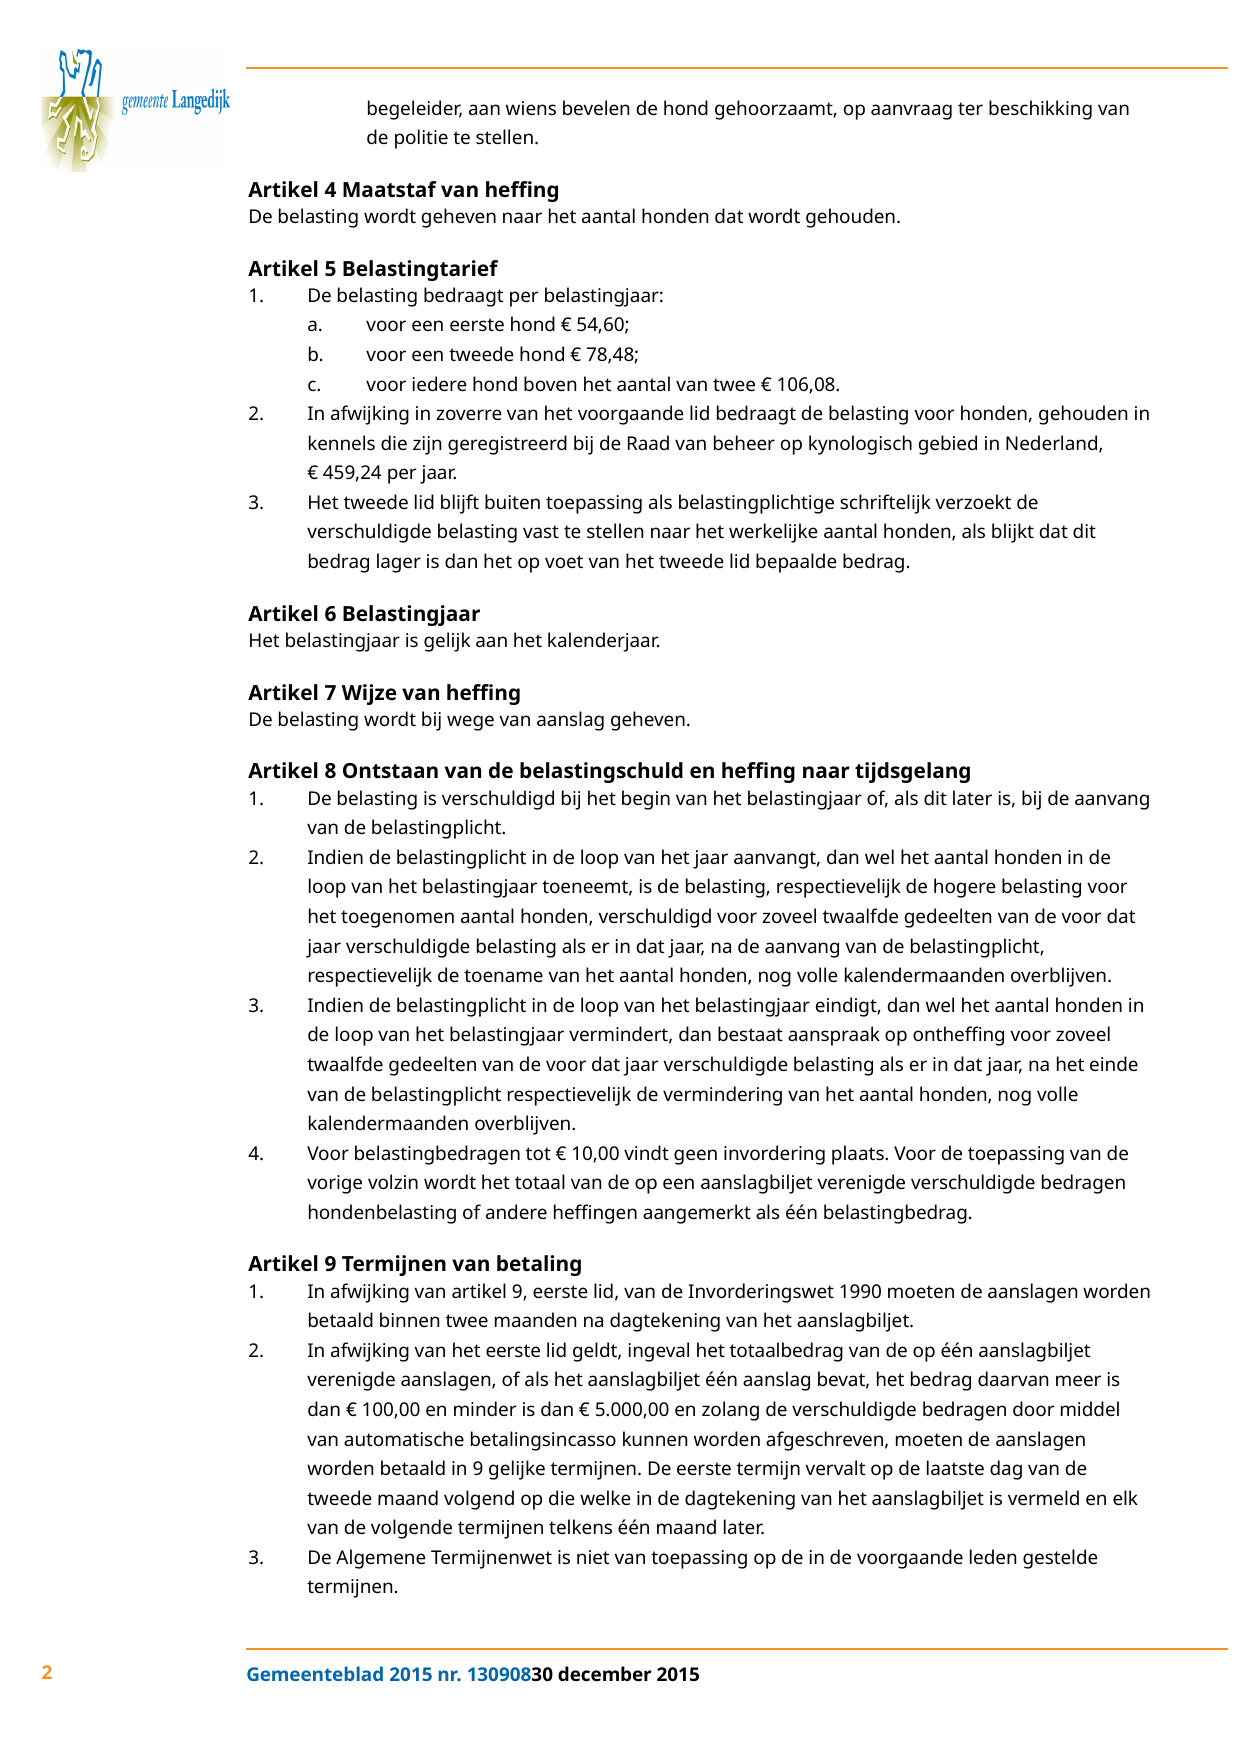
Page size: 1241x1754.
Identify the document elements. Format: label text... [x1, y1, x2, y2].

list Indien de belastingplicht in de loop van het jaar aanvangt, dan wel het aantal honden in de loop van het belastingjaar toeneemt, is de belasting, respectievelijk de hogere belasting voor het toegenomen aantal honden, verschuldigd voor zoveel twaalfde gedeelten van de voor dat jaar verschuldigde belasting als er in dat jaar, na de aanvang van de belastingplicht, respectievelijk de toename van het aantal honden, nog volle kalendermaanden overblijven. [248, 844, 1152, 988]
list De belasting bedraagt per belastingjaar: [248, 282, 1152, 308]
list Indien de belastingplicht in de loop van het belastingjaar eindigt, dan wel het aantal honden in de loop van het belastingjaar vermindert, dan bestaat aanspraak op ontheffing voor zoveel twaalfde gedeelten van de voor dat jaar verschuldigde belasting als er in dat jaar, na het einde van de belastingplicht respectievelijk de vermindering van het aantal honden, nog volle kalendermaanden overblijven. [248, 992, 1152, 1136]
text Artikel 8 Ontstaan van de belastingschuld en heffing naar tijdsgelang [248, 756, 1152, 785]
text Artikel 5 Belastingtarief [248, 254, 1152, 282]
list In afwijking van het eerste lid geldt, ingeval het totaalbedrag van de op één aanslagbiljet verenigde aanslagen, of als het aanslagbiljet één aanslag bevat, het bedrag daarvan meer is dan € 100,00 en minder is dan € 5.000,00 en zolang de verschuldigde bedragen door middel van automatische betalingsincasso kunnen worden afgeschreven, moeten de aanslagen worden betaald in 9 gelijke termijnen. De eerste termijn vervalt op de laatste dag van de tweede maand volgend op die welke in de dagtekening van het aanslagbiljet is vermeld en elk van de volgende termijnen telkens één maand later. [248, 1337, 1152, 1540]
list voor een tweede hond € 78,48; [307, 341, 1152, 367]
list In afwijking in zoverre van het voorgaande lid bedraagt de belasting voor honden, gehouden in kennels die zijn geregistreerd bij de Raad van beheer op kynologisch gebied in Nederland, [248, 400, 1152, 456]
list begeleider, aan wiens bevelen de hond gehoorzaamt, op aanvraag ter beschikking van de politie te stellen. [307, 95, 1152, 150]
text Artikel 7 Wijze van heffing [248, 678, 1152, 706]
picture [41, 47, 231, 172]
list Voor belastingbedragen tot € 10,00 vindt geen invordering plaats. Voor de toepassing van de vorige volzin wordt het totaal van de op een aanslagbiljet verenigde verschuldigde bedragen hondenbelasting of andere heffingen aangemerkt als één belastingbedrag. [248, 1140, 1152, 1225]
list voor iedere hond boven het aantal van twee € 106,08. [307, 371, 1152, 397]
list € 459,24 per jaar. [248, 459, 1152, 485]
list De Algemene Termijnenwet is niet van toepassing op de in de voorgaande leden gestelde termijnen. [248, 1544, 1152, 1599]
list Het tweede lid blijft buiten toepassing als belastingplichtige schriftelijk verzoekt de verschuldigde belasting vast te stellen naar het werkelijke aantal honden, als blijkt dat dit bedrag lager is dan het op voet van het tweede lid bepaalde bedrag. [248, 489, 1152, 574]
text Artikel 4 Maatstaf van heffing [248, 175, 1152, 203]
text Artikel 9 Termijnen van betaling [248, 1249, 1152, 1278]
text De belasting wordt bij wege van aanslag geheven. [248, 706, 1152, 732]
text Artikel 6 Belastingjaar [248, 599, 1152, 627]
list In afwijking van artikel 9, eerste lid, van de Invorderingswet 1990 moeten de aanslagen worden betaald binnen twee maanden na dagtekening van het aanslagbiljet. [248, 1278, 1152, 1333]
list De belasting is verschuldigd bij het begin van het belastingjaar of, als dit later is, bij de aanvang van de belastingplicht. [248, 785, 1152, 840]
text De belasting wordt geheven naar het aantal honden dat wordt gehouden. [248, 203, 1152, 229]
text Het belastingjaar is gelijk aan het kalenderjaar. [248, 627, 1152, 653]
list voor een eerste hond € 54,60; [307, 312, 1152, 337]
